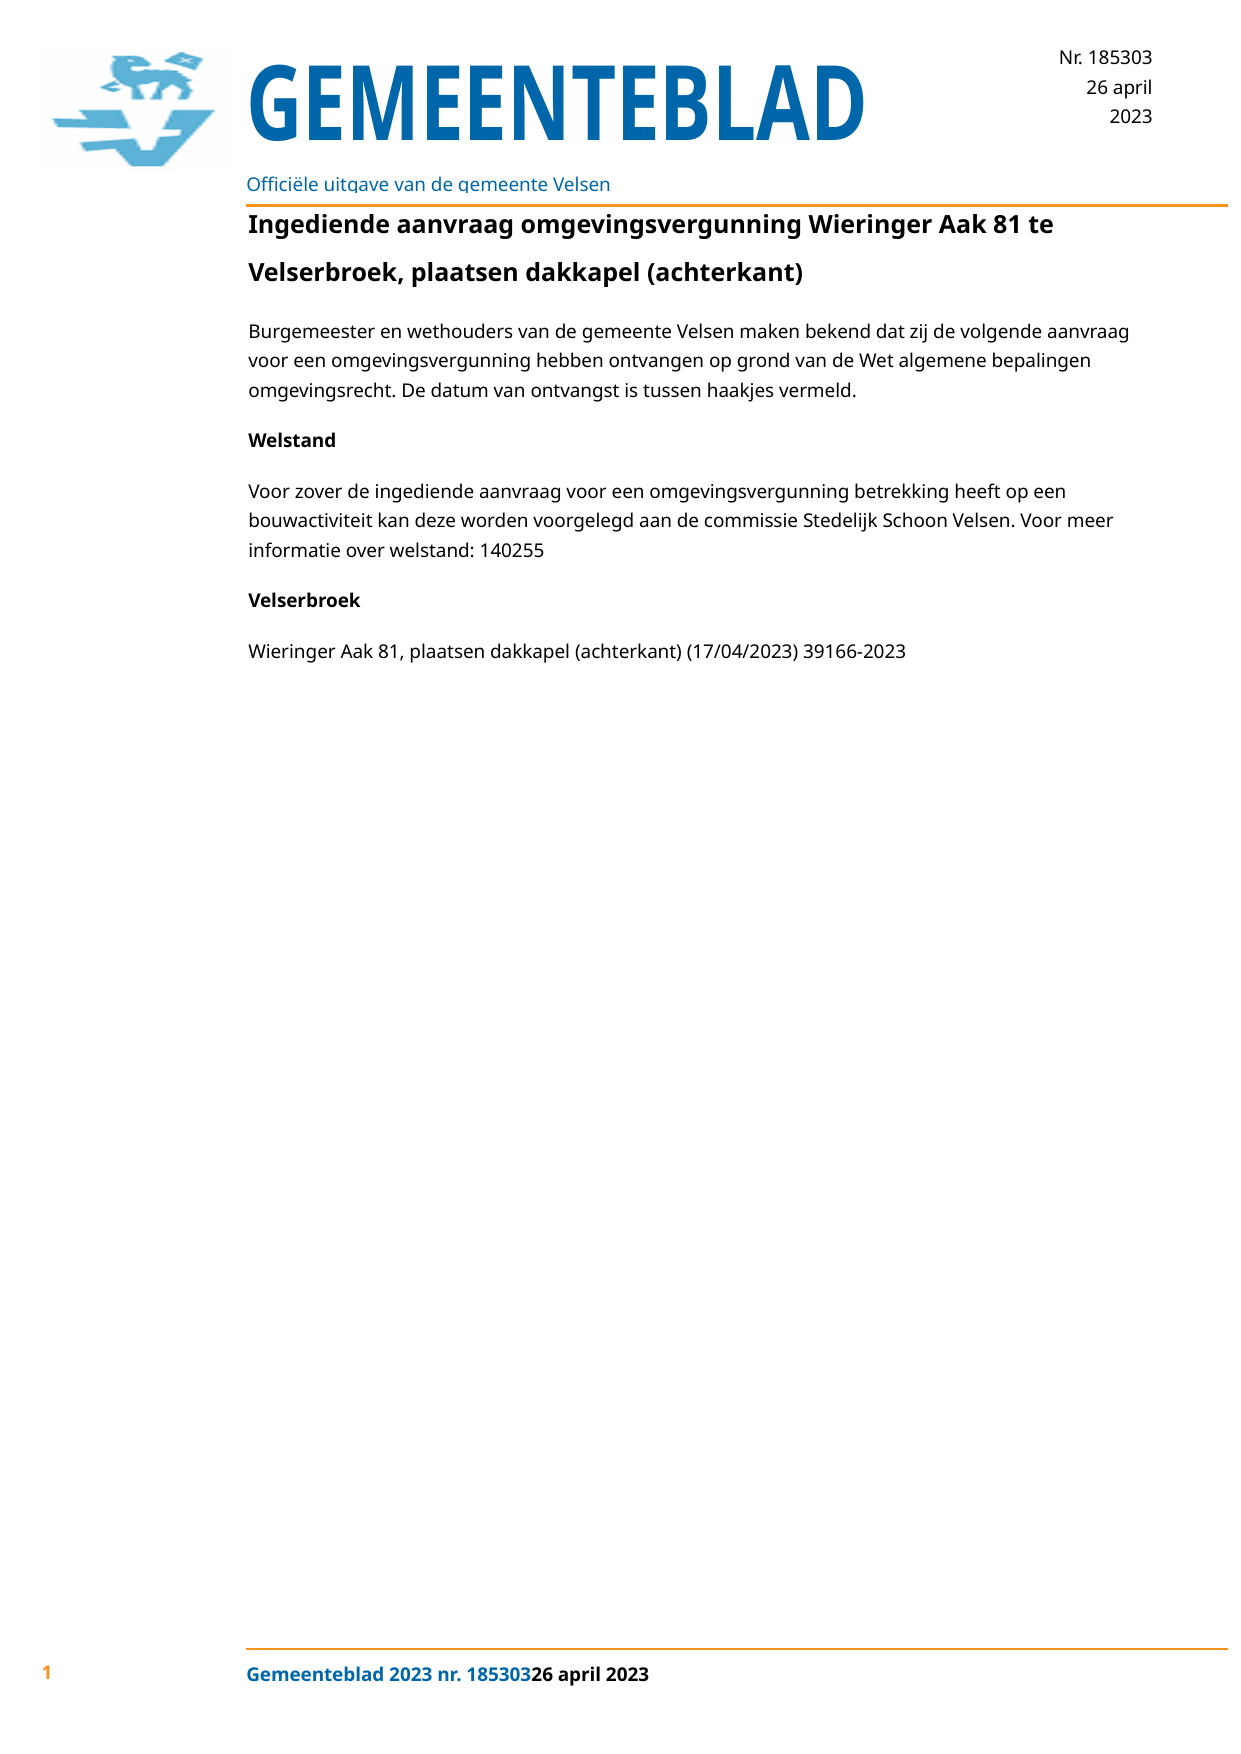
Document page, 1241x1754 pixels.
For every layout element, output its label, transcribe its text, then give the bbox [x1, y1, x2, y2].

text Wieringer Aak 81, plaatsen dakkapel (achterkant) (17/04/2023) 39166-2023 [248, 638, 1152, 664]
text Voor zover de ingediende aanvraag voor een omgevingsvergunning betrekking heeft op een bouwactiviteit kan deze worden voorgelegd aan de commissie Stedelijk Schoon Velsen. Voor meer informatie over welstand: 140255 [248, 478, 1152, 563]
text Burgemeester en wethouders van de gemeente Velsen maken bekend dat zij de volgende aanvraag voor een omgevingsvergunning hebben ontvangen op grond van de Wet algemene bepalingen omgevingsrecht. De datum van ontvangst is tussen haakjes vermeld. [248, 318, 1152, 403]
picture [41, 47, 231, 172]
text Ingediende aanvraag omgevingsvergunning Wieringer Aak 81 te Velserbroek, plaatsen dakkapel (achterkant) [248, 207, 1152, 288]
text Velserbroek [248, 587, 1152, 613]
text Welstand [248, 427, 1152, 453]
